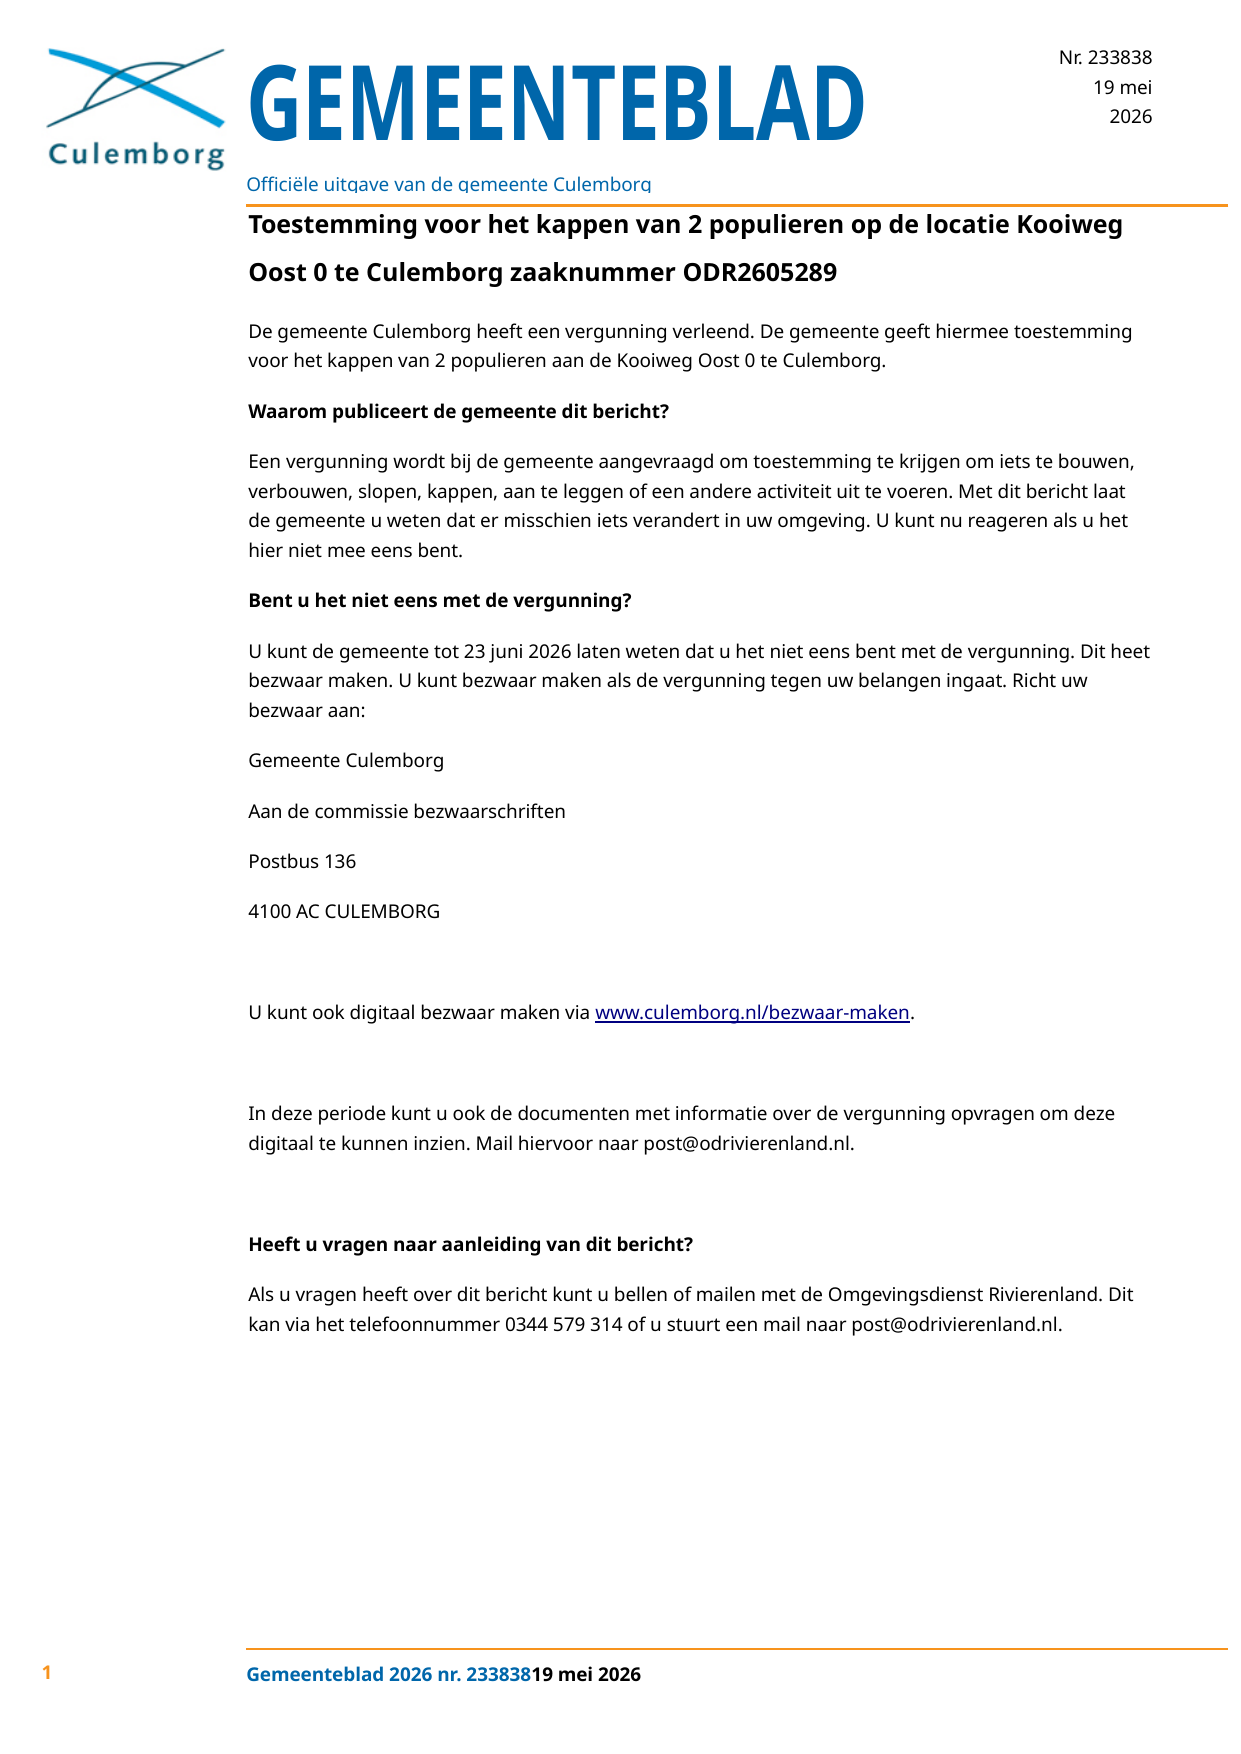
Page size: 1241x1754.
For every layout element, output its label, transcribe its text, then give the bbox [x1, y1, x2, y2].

text Gemeente Culemborg [248, 747, 1152, 773]
text Waarom publiceert de gemeente dit bericht? [248, 398, 1152, 424]
text Bent u het niet eens met de vergunning? [248, 587, 1152, 613]
text Een vergunning wordt bij de gemeente aangevraagd om toestemming te krijgen om iets te bouwen, verbouwen, slopen, kappen, aan te leggen of een andere activiteit uit te voeren. Met dit bericht laat de gemeente u weten dat er misschien iets verandert in uw omgeving. U kunt nu reageren als u het hier niet mee eens bent. [248, 448, 1152, 563]
text De gemeente Culemborg heeft een vergunning verleend. De gemeente geeft hiermee toestemming voor het kappen van 2 populieren aan de Kooiweg Oost 0 te Culemborg. [248, 318, 1152, 373]
text Heeft u vragen naar aanleiding van dit bericht? [248, 1231, 1152, 1257]
text Toestemming voor het kappen van 2 populieren op de locatie Kooiweg Oost 0 te Culemborg zaaknummer ODR2605289 [248, 207, 1152, 288]
text Postbus 136 [248, 848, 1152, 874]
text Als u vragen heeft over dit bericht kunt u bellen of mailen met de Omgevingsdienst Rivierenland. Dit kan via het telefoonnummer 0344 579 314 of u stuurt een mail naar post@odrivierenland.nl. [248, 1281, 1152, 1337]
text Aan de commissie bezwaarschriften [248, 798, 1152, 824]
text 4100 AC CULEMBORG [248, 899, 1152, 924]
picture [41, 47, 231, 172]
text U kunt de gemeente tot 23 juni 2026 laten weten dat u het niet eens bent met de vergunning. Dit heet bezwaar maken. U kunt bezwaar maken als de vergunning tegen uw belangen ingaat. Richt uw bezwaar aan: [248, 638, 1152, 723]
text In deze periode kunt u ook de documenten met informatie over de vergunning opvragen om deze digitaal te kunnen inzien. Mail hiervoor naar post@odrivierenland.nl. [248, 1100, 1152, 1156]
text U kunt ook digitaal bezwaar maken via www.culemborg.nl/bezwaar-maken. [248, 999, 1152, 1025]
